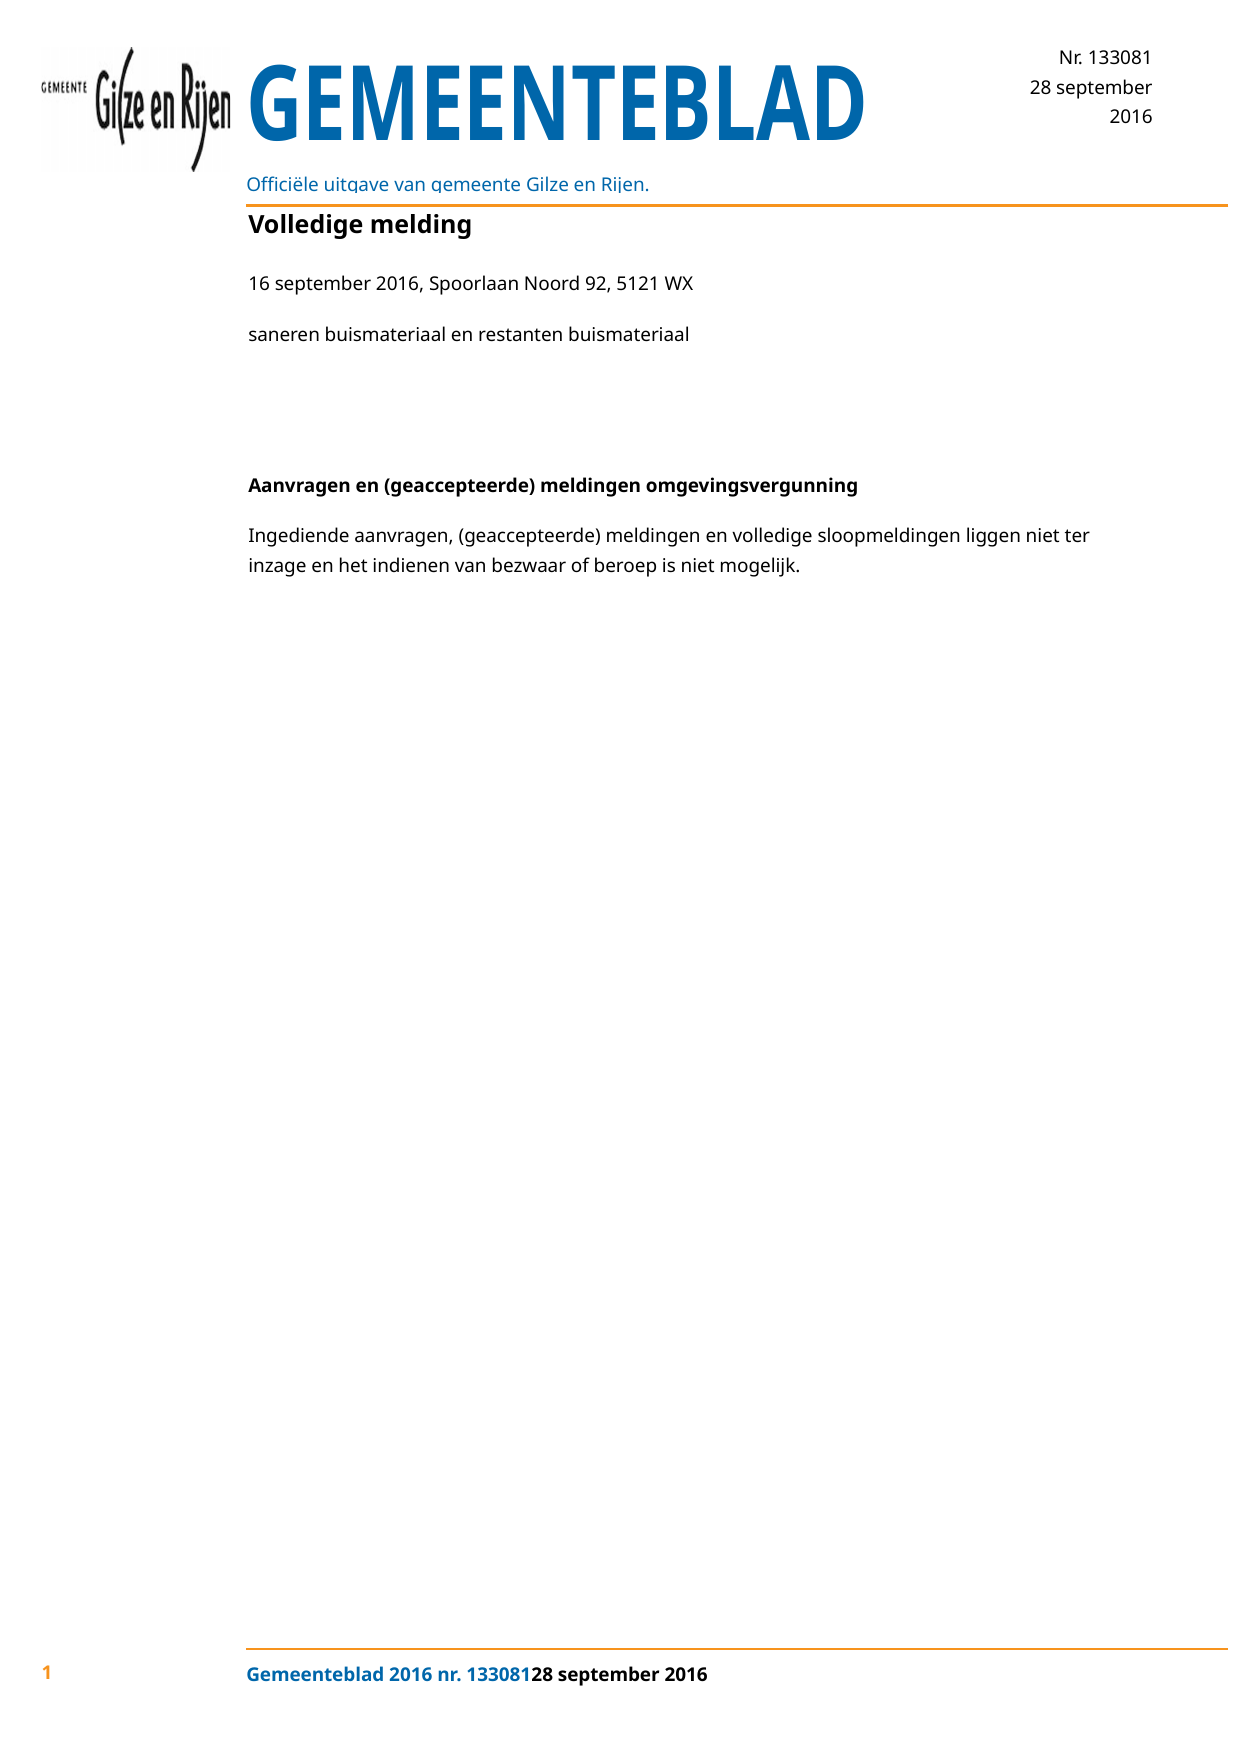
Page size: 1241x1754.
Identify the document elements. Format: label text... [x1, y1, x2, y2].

text Aanvragen en (geaccepteerde) meldingen omgevingsvergunning [248, 472, 1152, 498]
text 16 september 2016, Spoorlaan Noord 92, 5121 WX [248, 270, 1152, 296]
text saneren buismateriaal en restanten buismateriaal [248, 321, 1152, 346]
picture [41, 47, 231, 172]
text Volledige melding [248, 207, 1152, 241]
text Ingediende aanvragen, (geaccepteerde) meldingen en volledige sloopmeldingen liggen niet ter inzage en het indienen van bezwaar of beroep is niet mogelijk. [248, 522, 1152, 578]
